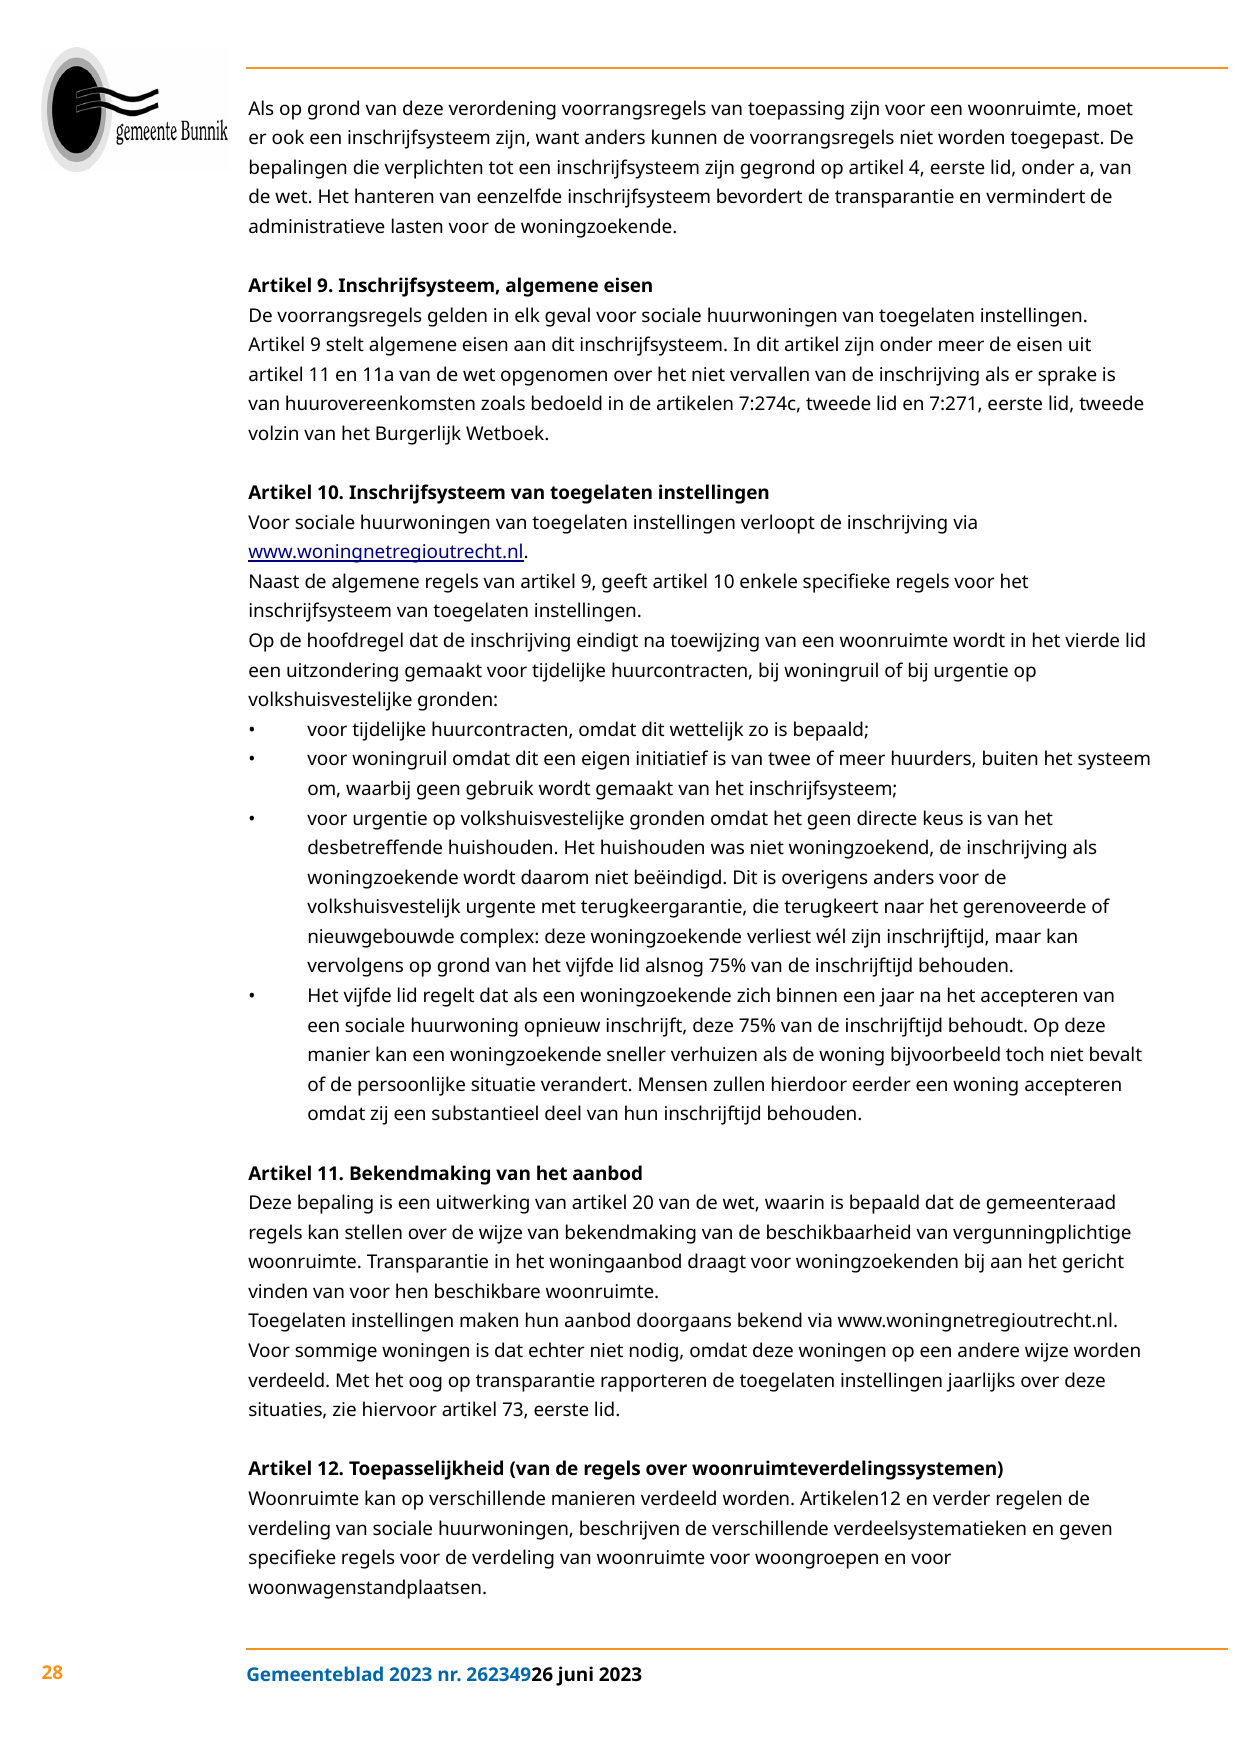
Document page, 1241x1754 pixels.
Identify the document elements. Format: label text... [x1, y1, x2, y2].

text Als op grond van deze verordening voorrangsregels van toepassing zijn voor een woonruimte, moet er ook een inschrijfsysteem zijn, want anders kunnen de voorrangsregels niet worden toegepast. De bepalingen die verplichten tot een inschrijfsysteem zijn gegrond op artikel 4, eerste lid, onder a, van de wet. Het hanteren van eenzelfde inschrijfsysteem bevordert de transparantie en vermindert de administratieve lasten voor de woningzoekende. [248, 95, 1152, 239]
picture [41, 47, 231, 172]
text Woonruimte kan op verschillende manieren verdeeld worden. Artikelen12 en verder regelen de verdeling van sociale huurwoningen, beschrijven de verschillende verdeelsystematieken en geven specifieke regels voor de verdeling van woonruimte voor woongroepen en voor woonwagenstandplaatsen. [248, 1485, 1152, 1600]
text Artikel 10. Inschrijfsysteem van toegelaten instellingen [248, 479, 1152, 505]
text Naast de algemene regels van artikel 9, geeft artikel 10 enkele specifieke regels voor het inschrijfsysteem van toegelaten instellingen. [248, 568, 1152, 623]
text Toegelaten instellingen maken hun aanbod doorgaans bekend via www.woningnetregioutrecht.nl. Voor sommige woningen is dat echter niet nodig, omdat deze woningen op een andere wijze worden verdeeld. Met het oog op transparantie rapporteren de toegelaten instellingen jaarlijks over deze situaties, zie hiervoor artikel 73, eerste lid. [248, 1308, 1152, 1422]
list voor tijdelijke huurcontracten, omdat dit wettelijk zo is bepaald; [248, 716, 1152, 742]
text Artikel 9. Inschrijfsysteem, algemene eisen [248, 272, 1152, 298]
list Het vijfde lid regelt dat als een woningzoekende zich binnen een jaar na het accepteren van een sociale huurwoning opnieuw inschrijft, deze 75% van de inschrijftijd behoudt. Op deze manier kan een woningzoekende sneller verhuizen als de woning bijvoorbeeld toch niet bevalt of de persoonlijke situatie verandert. Mensen zullen hierdoor eerder een woning accepteren omdat zij een substantieel deel van hun inschrijftijd behouden. [248, 982, 1152, 1126]
text Artikel 9 stelt algemene eisen aan dit inschrijfsysteem. In dit artikel zijn onder meer de eisen uit artikel 11 en 11a van de wet opgenomen over het niet vervallen van de inschrijving als er sprake is van huurovereenkomsten zoals bedoeld in de artikelen 7:274c, tweede lid en 7:271, eerste lid, tweede volzin van het Burgerlijk Wetboek. [248, 331, 1152, 446]
list voor urgentie op volkshuisvestelijke gronden omdat het geen directe keus is van het desbetreffende huishouden. Het huishouden was niet woningzoekend, de inschrijving als woningzoekende wordt daarom niet beëindigd. Dit is overigens anders voor de volkshuisvestelijk urgente met terugkeergarantie, die terugkeert naar het gerenoveerde of nieuwgebouwde complex: deze woningzoekende verliest wél zijn inschrijftijd, maar kan vervolgens op grond van het vijfde lid alsnog 75% van de inschrijftijd behouden. [248, 805, 1152, 978]
text Deze bepaling is een uitwerking van artikel 20 van de wet, waarin is bepaald dat de gemeenteraad regels kan stellen over de wijze van bekendmaking van de beschikbaarheid van vergunningplichtige woonruimte. Transparantie in het woningaanbod draagt voor woningzoekenden bij aan het gericht vinden van voor hen beschikbare woonruimte. [248, 1189, 1152, 1304]
text De voorrangsregels gelden in elk geval voor sociale huurwoningen van toegelaten instellingen. [248, 302, 1152, 328]
text Artikel 12. Toepasselijkheid (van de regels over woonruimteverdelingssystemen) [248, 1456, 1152, 1481]
list voor woningruil omdat dit een eigen initiatief is van twee of meer huurders, buiten het systeem om, waarbij geen gebruik wordt gemaakt van het inschrijfsysteem; [248, 746, 1152, 801]
text Voor sociale huurwoningen van toegelaten instellingen verloopt de inschrijving via www.woningnetregioutrecht.nl. [248, 509, 1152, 564]
text Op de hoofdregel dat de inschrijving eindigt na toewijzing van een woonruimte wordt in het vierde lid een uitzondering gemaakt voor tijdelijke huurcontracten, bij woningruil of bij urgentie op volkshuisvestelijke gronden: [248, 627, 1152, 712]
text Artikel 11. Bekendmaking van het aanbod [248, 1160, 1152, 1186]
